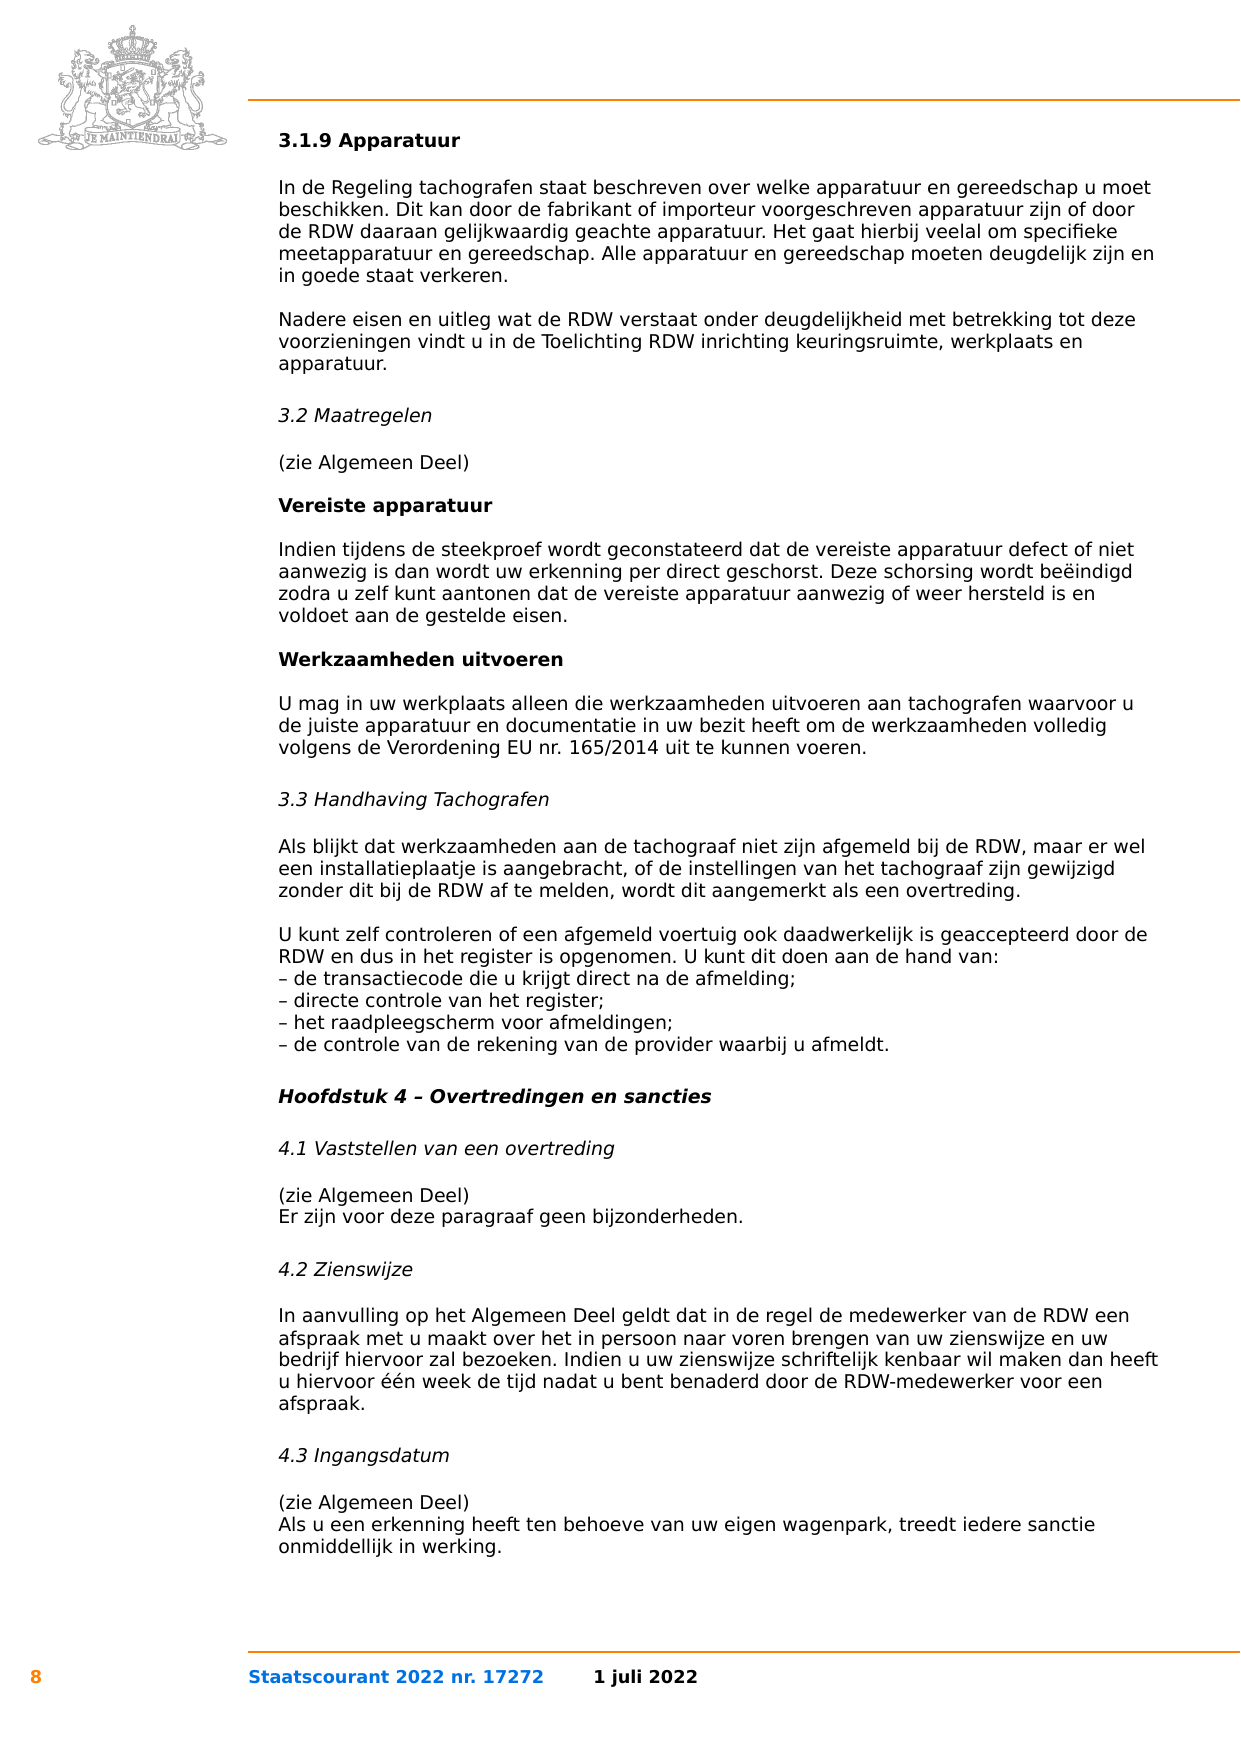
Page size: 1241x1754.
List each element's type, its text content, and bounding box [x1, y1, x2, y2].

subtitle Hoofdstuk 4 – Overtredingen en sancties [278, 1086, 1163, 1107]
subtitle Vereiste apparatuur [278, 495, 1163, 517]
subtitle 4.1 Vaststellen van een overtreding [278, 1137, 1163, 1159]
text – de transactiecode die u krijgt direct na de afmelding; [278, 968, 1163, 989]
text U mag in uw werkplaats alleen die werkzaamheden uitvoeren aan tachografen waarvoor u de juiste apparatuur en documentatie in uw bezit heeft om de werkzaamheden volledig volgens de Verordening EU nr. 165/2014 uit te kunnen voeren. [278, 693, 1163, 759]
text Indien tijdens de steekproef wordt geconstateerd dat de vereiste apparatuur defect of niet aanwezig is dan wordt uw erkenning per direct geschorst. Deze schorsing wordt beëindigd zodra u zelf kunt aantonen dat de vereiste apparatuur aanwezig of weer hersteld is en voldoet aan de gestelde eisen. [278, 539, 1163, 627]
text Nadere eisen en uitleg wat de RDW verstaat onder deugdelijkheid met betrekking tot deze voorzieningen vindt u in de Toelichting RDW inrichting keuringsruimte, werkplaats en apparatuur. [278, 309, 1163, 374]
subtitle 3.2 Maatregelen [278, 404, 1163, 427]
picture [38, 25, 227, 150]
subtitle 4.2 Zienswijze [278, 1258, 1163, 1280]
text U kunt zelf controleren of een afgemeld voertuig ook daadwerkelijk is geaccepteerd door de RDW en dus in het register is opgenomen. U kunt dit doen aan de hand van: [278, 924, 1163, 968]
text In de Regeling tachografen staat beschreven over welke apparatuur en gereedschap u moet beschikken. Dit kan door de fabrikant of importeur voorgeschreven apparatuur zijn of door de RDW daaraan gelijkwaardig geachte apparatuur. Het gaat hierbij veelal om specifieke meetapparatuur en gereedschap. Alle apparatuur en gereedschap moeten deugdelijk zijn en in goede staat verkeren. [278, 177, 1163, 287]
subtitle Werkzaamheden uitvoeren [278, 649, 1163, 671]
subtitle 3.3 Handhaving Tachografen [278, 789, 1163, 811]
text (zie Algemeen Deel) [278, 452, 1163, 473]
text – directe controle van het register; [278, 989, 1163, 1012]
text – het raadpleegscherm voor afmeldingen; [278, 1012, 1163, 1033]
text – de controle van de rekening van de provider waarbij u afmeldt. [278, 1033, 1163, 1056]
text Er zijn voor deze paragraaf geen bijzonderheden. [278, 1206, 1163, 1228]
text Als u een erkenning heeft ten behoeve van uw eigen wagenpark, treedt iedere sanctie onmiddellijk in werking. [278, 1514, 1163, 1558]
subtitle 4.3 Ingangsdatum [278, 1445, 1163, 1467]
text (zie Algemeen Deel) [278, 1492, 1163, 1514]
text Als blijkt dat werkzaamheden aan de tachograaf niet zijn afgemeld bij de RDW, maar er wel een installatieplaatje is aangebracht, of de instellingen van het tachograaf zijn gewijzigd zonder dit bij de RDW af te melden, wordt dit aangemerkt als een overtreding. [278, 836, 1163, 902]
text (zie Algemeen Deel) [278, 1184, 1163, 1206]
text In aanvulling op het Algemeen Deel geldt dat in de regel de medewerker van de RDW een afspraak met u maakt over het in persoon naar voren brengen van uw zienswijze en uw bedrijf hiervoor zal bezoeken. Indien u uw zienswijze schriftelijk kenbaar wil maken dan heeft u hiervoor één week de tijd nadat u bent benaderd door de RDW-medewerker voor een afspraak. [278, 1305, 1163, 1415]
subtitle 3.1.9 Apparatuur [278, 130, 1163, 152]
